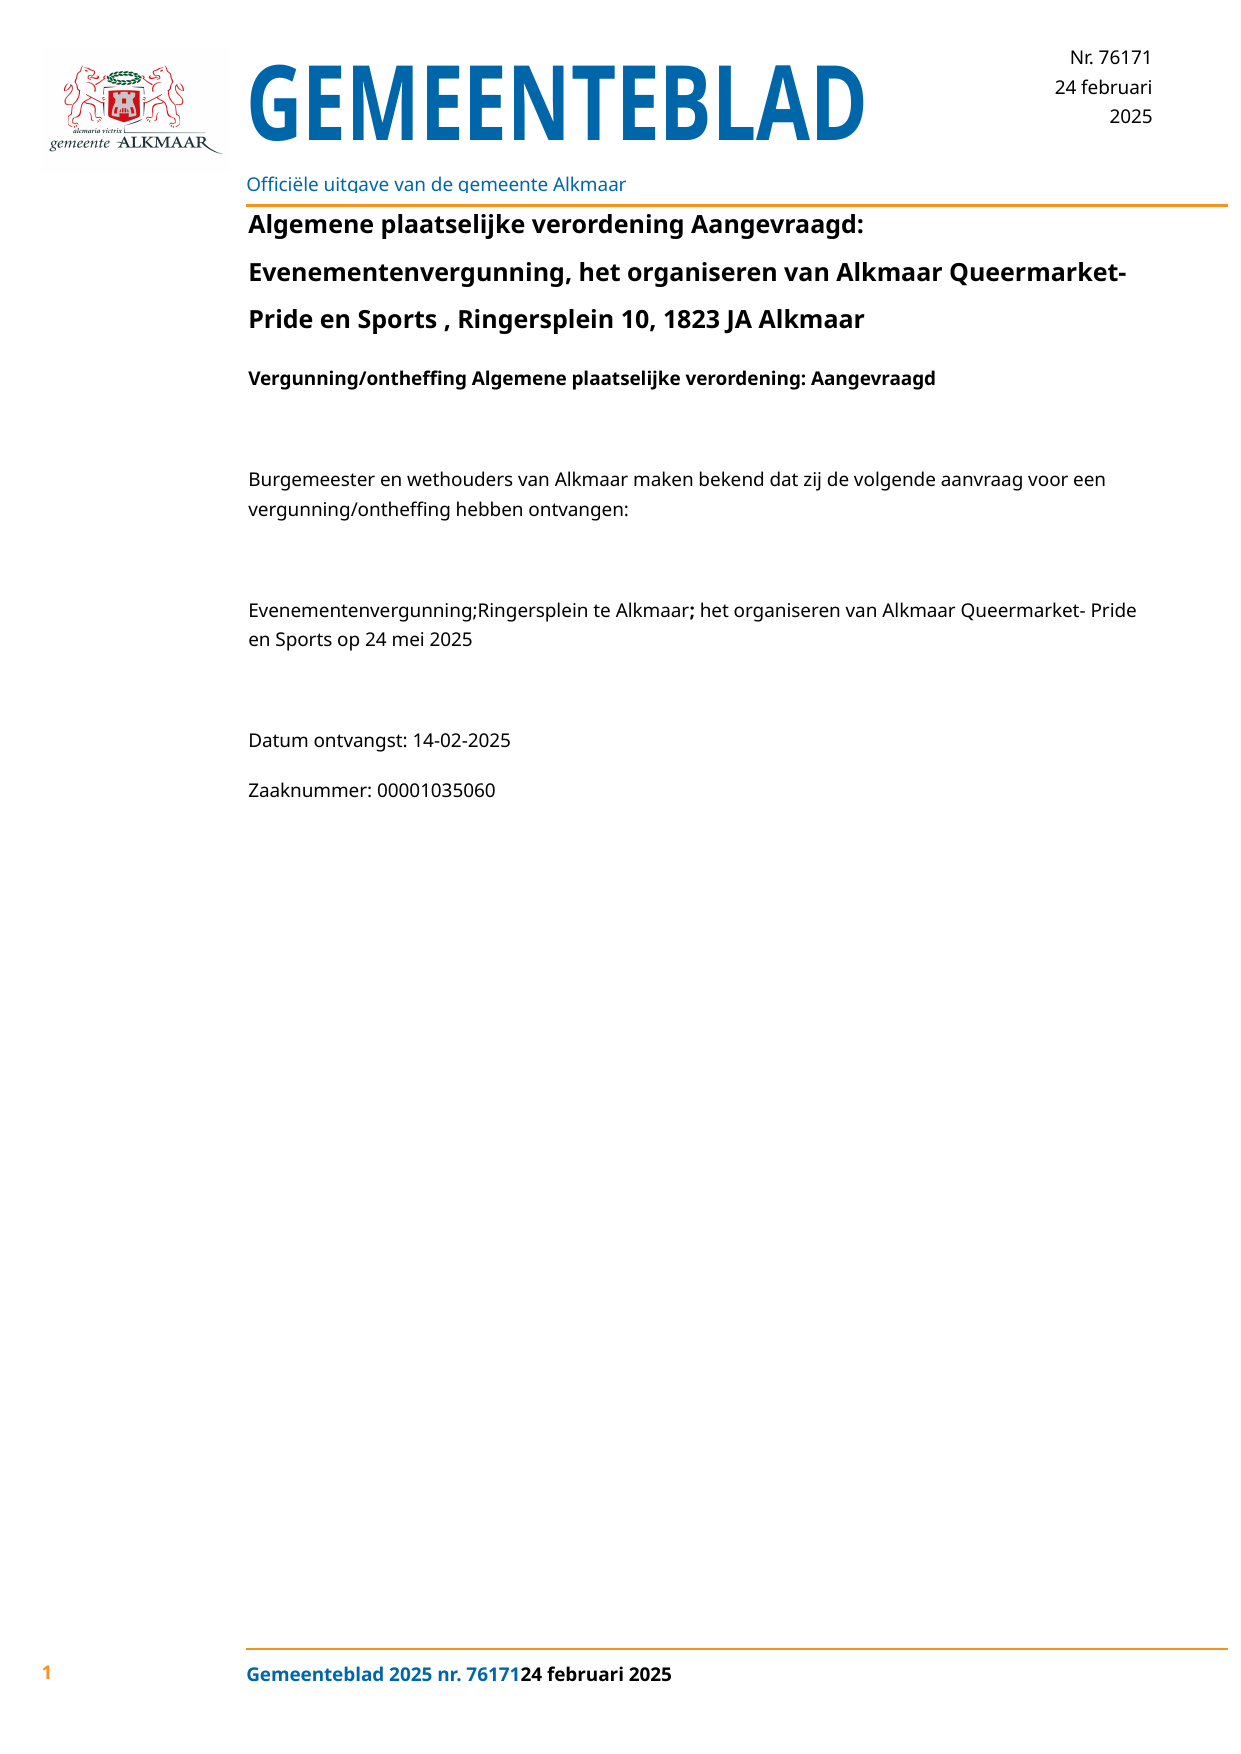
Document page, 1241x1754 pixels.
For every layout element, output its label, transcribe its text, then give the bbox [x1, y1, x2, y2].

text Algemene plaatselijke verordening Aangevraagd: Evenementenvergunning, het organiseren van Alkmaar Queermarket- Pride en Sports , Ringersplein 10, 1823 JA Alkmaar [248, 207, 1152, 336]
picture [41, 47, 231, 172]
text Burgemeester en wethouders van Alkmaar maken bekend dat zij de volgende aanvraag voor een vergunning/ontheffing hebben ontvangen: [248, 466, 1152, 522]
text Datum ontvangst: 14-02-2025 [248, 727, 1152, 753]
text Zaaknummer: 00001035060 [248, 778, 1152, 803]
text Vergunning/ontheffing Algemene plaatselijke verordening: Aangevraagd [248, 366, 1152, 391]
text Evenementenvergunning;Ringersplein te Alkmaar; het organiseren van Alkmaar Queermarket- Pride en Sports op 24 mei 2025 [248, 597, 1152, 652]
